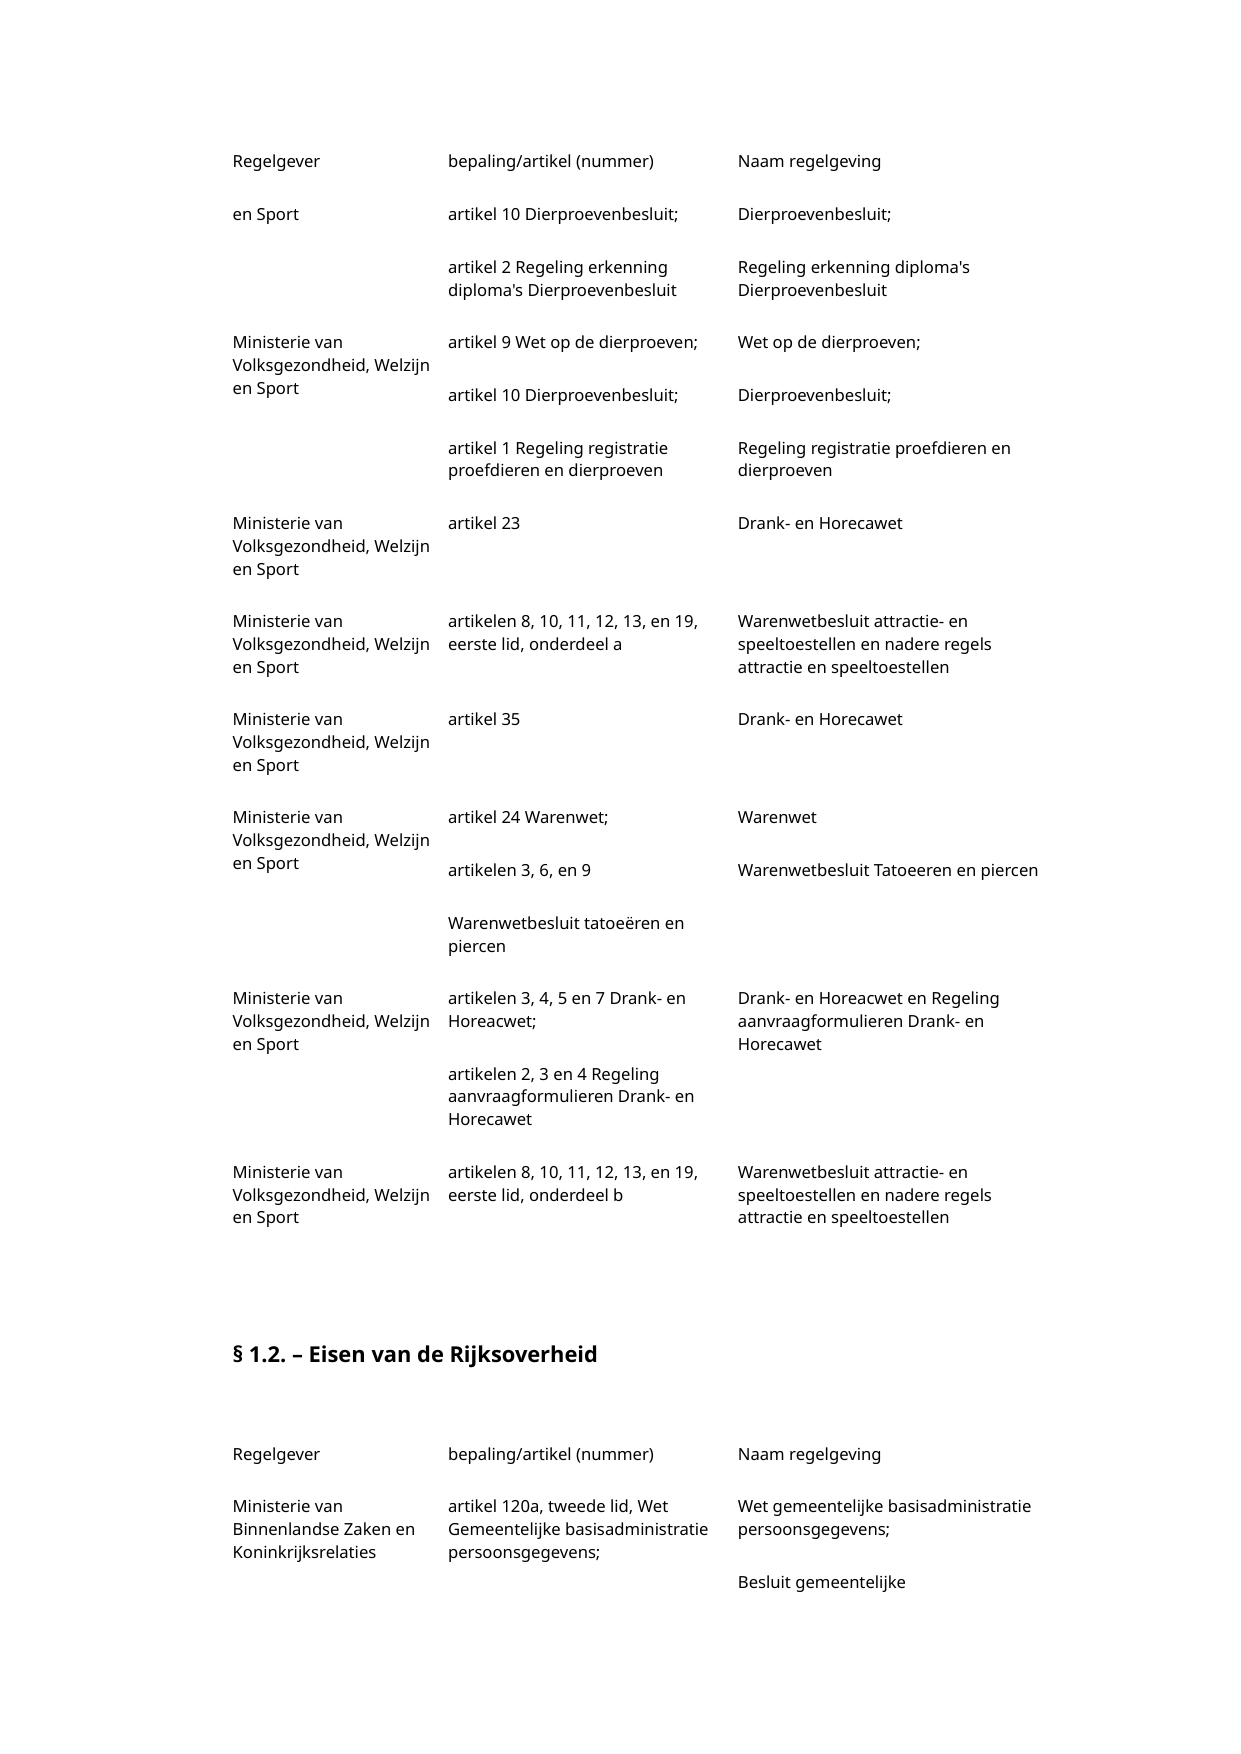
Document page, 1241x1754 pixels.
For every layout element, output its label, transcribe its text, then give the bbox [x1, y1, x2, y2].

table_cell Ministerie van Volksgezondheid, Welzijn en Sport [233, 806, 448, 987]
table_header Naam regelgeving [738, 150, 1053, 203]
table_header Naam regelgeving [738, 1442, 1053, 1495]
table_cell Wet op de dierproeven; Dierproevenbesluit; Regeling registratie proefdieren en dierproeven [738, 331, 1053, 512]
table_cell Ministerie van Volksgezondheid, Welzijn en Sport [233, 610, 448, 708]
table_header Regelgever [233, 1442, 448, 1495]
table_cell Dierproevenbesluit; Regeling erkenning diploma's Dierproevenbesluit [738, 203, 1053, 331]
table_cell artikelen 8, 10, 11, 12, 13, en 19, eerste lid, onderdeel a [448, 610, 738, 708]
table_cell Ministerie van Volksgezondheid, Welzijn en Sport [233, 708, 448, 806]
table_cell artikel 23 [448, 512, 738, 610]
table_cell artikel 35 [448, 708, 738, 806]
table_cell artikel 10 Dierproevenbesluit; artikel 2 Regeling erkenning diploma's Dierproevenbesluit [448, 203, 738, 331]
table_cell Warenwetbesluit attractie- en speeltoestellen en nadere regels attractie en speeltoestellen [738, 1160, 1053, 1258]
table_cell artikel 120a, tweede lid, Wet Gemeentelijke basisadministratie persoonsgegevens; [448, 1495, 738, 1593]
table_header bepaling/artikel (nummer) [448, 150, 738, 203]
subtitle § 1.2. – Eisen van de Rijksoverheid [232, 1339, 1053, 1369]
table_cell Ministerie van Volksgezondheid, Welzijn en Sport [233, 1160, 448, 1258]
table_cell artikel 24 Warenwet; artikelen 3, 6, en 9 Warenwetbesluit tatoeëren en piercen [448, 806, 738, 987]
table_cell en Sport [233, 203, 448, 331]
table_cell artikel 9 Wet op de dierproeven; artikel 10 Dierproevenbesluit; artikel 1 Regeling registratie proefdieren en dierproeven [448, 331, 738, 512]
table_cell Drank- en Horeacwet en Regeling aanvraagformulieren Drank- en Horecawet [738, 987, 1053, 1160]
table_header Regelgever [233, 150, 448, 203]
table_cell Warenwetbesluit attractie- en speeltoestellen en nadere regels attractie en speeltoestellen [738, 610, 1053, 708]
table_cell Ministerie van Volksgezondheid, Welzijn en Sport [233, 331, 448, 512]
table_header bepaling/artikel (nummer) [448, 1442, 738, 1495]
table_cell Ministerie van Volksgezondheid, Welzijn en Sport [233, 512, 448, 610]
table_cell Ministerie van Binnenlandse Zaken en Koninkrijksrelaties [233, 1495, 448, 1593]
table_cell Ministerie van Volksgezondheid, Welzijn en Sport [233, 987, 448, 1160]
table_cell Warenwet Warenwetbesluit Tatoeeren en piercen [738, 806, 1053, 987]
table_cell artikelen 8, 10, 11, 12, 13, en 19, eerste lid, onderdeel b [448, 1160, 738, 1258]
table_cell Drank- en Horecawet [738, 708, 1053, 806]
table_cell Drank- en Horecawet [738, 512, 1053, 610]
table_cell Wet gemeentelijke basisadministratie persoonsgegevens; Besluit gemeentelijke [738, 1495, 1053, 1593]
table_cell artikelen 3, 4, 5 en 7 Drank- en Horeacwet; artikelen 2, 3 en 4 Regeling aanvraagformulieren Drank- en Horecawet [448, 987, 738, 1160]
